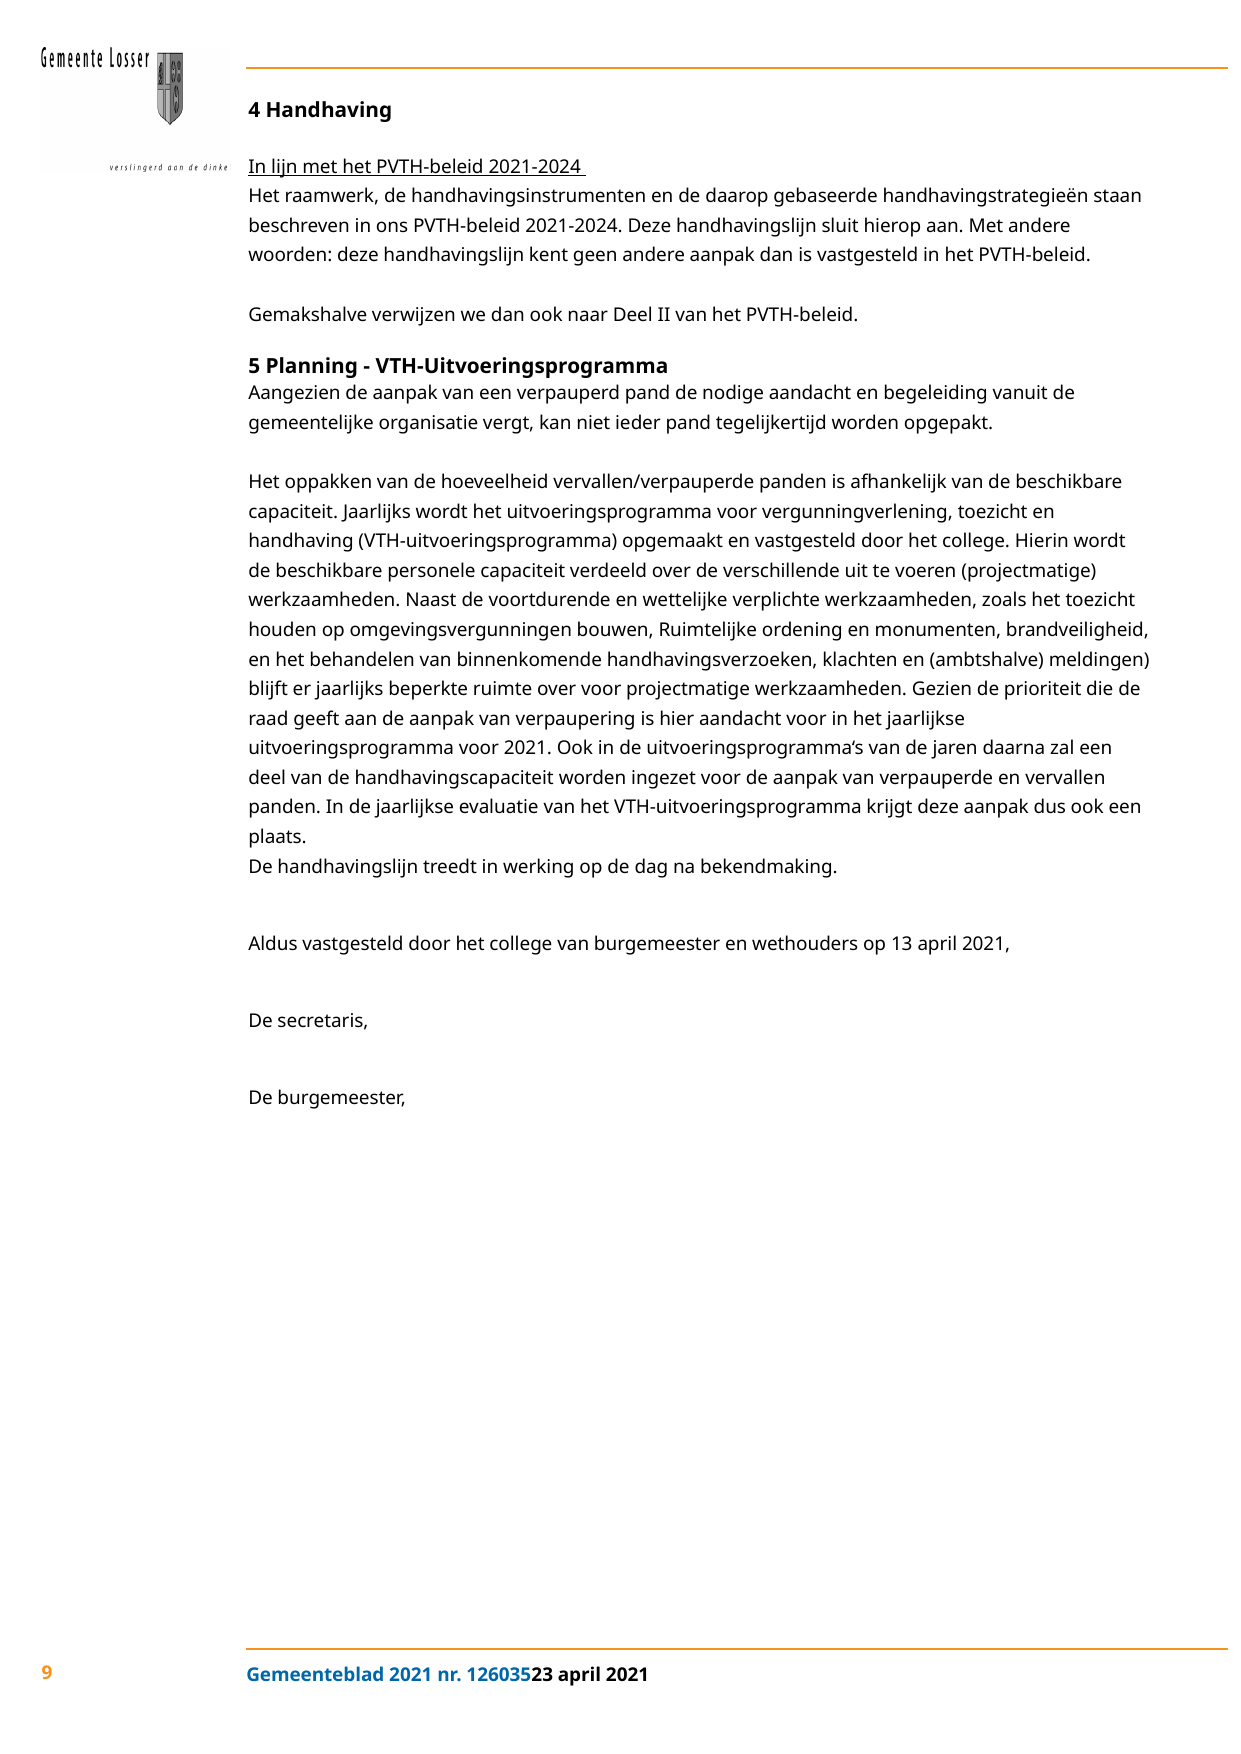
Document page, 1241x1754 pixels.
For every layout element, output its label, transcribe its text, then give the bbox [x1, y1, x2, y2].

text De secretaris, [248, 1007, 1152, 1033]
text Aangezien de aanpak van een verpauperd pand de nodige aandacht en begeleiding vanuit de gemeentelijke organisatie vergt, kan niet ieder pand tegelijkertijd worden opgepakt. [248, 379, 1152, 435]
text 5 Planning - VTH-Uitvoeringsprogramma [248, 351, 1152, 379]
text Het oppakken van de hoeveelheid vervallen/verpauperde panden is afhankelijk van de beschikbare capaciteit. Jaarlijks wordt het uitvoeringsprogramma voor vergunningverlening, toezicht en handhaving (VTH-uitvoeringsprogramma) opgemaakt en vastgesteld door het college. Hierin wordt de beschikbare personele capaciteit verdeeld over de verschillende uit te voeren (projectmatige) werkzaamheden. Naast de voortdurende en wettelijke verplichte werkzaamheden, zoals het toezicht houden op omgevingsvergunningen bouwen, Ruimtelijke ordening en monumenten, brandveiligheid, en het behandelen van binnenkomende handhavingsverzoeken, klachten en (ambtshalve) meldingen) blijft er jaarlijks beperkte ruimte over voor projectmatige werkzaamheden. Gezien de prioriteit die de raad geeft aan de aanpak van verpaupering is hier aandacht voor in het jaarlijkse uitvoeringsprogramma voor 2021. Ook in de uitvoeringsprogramma‘s van de jaren daarna zal een deel van de handhavingscapaciteit worden ingezet voor de aanpak van verpauperde en vervallen panden. In de jaarlijkse evaluatie van het VTH-uitvoeringsprogramma krijgt deze aanpak dus ook een plaats. [248, 468, 1152, 849]
picture [41, 47, 231, 172]
text De handhavingslijn treedt in werking op de dag na bekendmaking. [248, 853, 1152, 879]
text In lijn met het PVTH-beleid 2021-2024 [248, 153, 1152, 178]
text Het raamwerk, de handhavingsinstrumenten en de daarop gebaseerde handhavingstrategieën staan beschreven in ons PVTH-beleid 2021-2024. Deze handhavingslijn sluit hierop aan. Met andere woorden: deze handhavingslijn kent geen andere aanpak dan is vastgesteld in het PVTH-beleid. [248, 182, 1152, 267]
text De burgemeester, [248, 1084, 1152, 1110]
text Gemakshalve verwijzen we dan ook naar Deel II van het PVTH-beleid. [248, 301, 1152, 326]
text 4 Handhaving [248, 95, 1152, 123]
text Aldus vastgesteld door het college van burgemeester en wethouders op 13 april 2021, [248, 930, 1152, 956]
